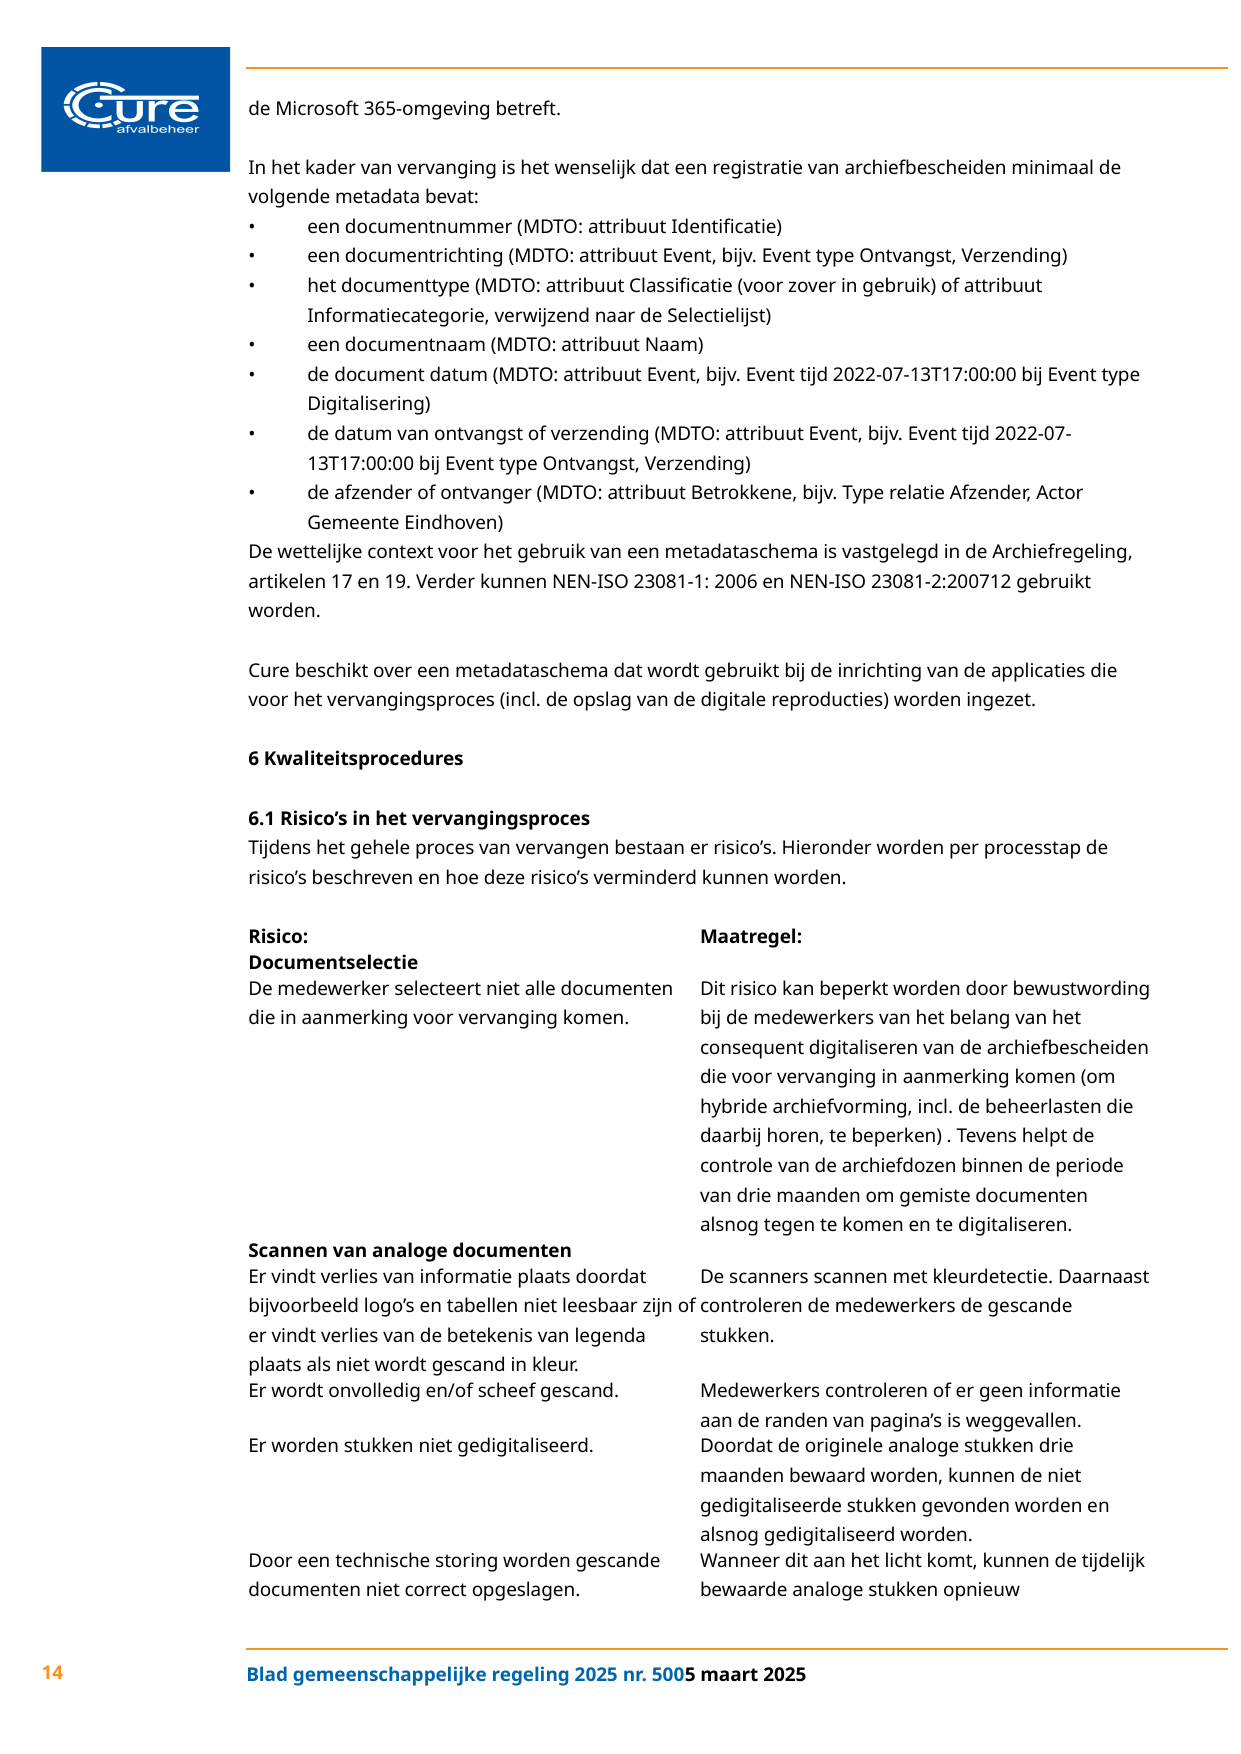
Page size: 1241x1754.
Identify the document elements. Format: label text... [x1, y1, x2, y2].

text Cure beschikt over een metadataschema dat wordt gebruikt bij de inrichting van de applicaties die voor het vervangingsproces (incl. de opslag van de digitale reproducties) worden ingezet. [248, 657, 1152, 712]
text de Microsoft 365-omgeving betreft. [248, 95, 1152, 121]
table_cell Er vindt verlies van informatie plaats doordat bijvoorbeeld logo’s en tabellen niet leesbaar zijn of er vindt verlies van de betekenis van legenda plaats als niet wordt gescand in kleur. [248, 1263, 700, 1377]
table_cell Dit risico kan beperkt worden door bewustwording bij de medewerkers van het belang van het consequent digitaliseren van de archiefbescheiden die voor vervanging in aanmerking komen (om hybride archiefvorming, incl. de beheerlasten die daarbij horen, te beperken) . Tevens helpt de controle van de archiefdozen binnen de periode van drie maanden om gemiste documenten alsnog tegen te komen en te digitaliseren. [700, 975, 1152, 1237]
text In het kader van vervanging is het wenselijk dat een registratie van archiefbescheiden minimaal de volgende metadata bevat: [248, 154, 1152, 209]
text Tijdens het gehele proces van vervangen bestaan er risico’s. Hieronder worden per processtap de risico’s beschreven en hoe deze risico’s verminderd kunnen worden. [248, 834, 1152, 890]
list een documentrichting (MDTO: attribuut Event, bijv. Event type Ontvangst, Verzending) [248, 243, 1152, 268]
table_header Maatregel: [700, 923, 1152, 949]
text 6 Kwaliteitsprocedures [248, 746, 1152, 771]
list de datum van ontvangst of verzending (MDTO: attribuut Event, bijv. Event tijd 2022-07-13T17:00:00 bij Event type Ontvangst, Verzending) [248, 420, 1152, 476]
list een documentnummer (MDTO: attribuut Identificatie) [248, 213, 1152, 239]
table_cell Scannen van analoge documenten [248, 1237, 1152, 1263]
table_cell Door een technische storing worden gescande documenten niet correct opgeslagen. [248, 1547, 700, 1602]
table_cell Doordat de originele analoge stukken drie maanden bewaard worden, kunnen de niet gedigitaliseerde stukken gevonden worden en alsnog gedigitaliseerd worden. [700, 1433, 1152, 1547]
text De wettelijke context voor het gebruik van een metadataschema is vastgelegd in de Archiefregeling, artikelen 17 en 19. Verder kunnen NEN-ISO 23081-1: 2006 en NEN-ISO 23081-2:200712 gebruikt worden. [248, 538, 1152, 623]
list een documentnaam (MDTO: attribuut Naam) [248, 331, 1152, 357]
table_cell De medewerker selecteert niet alle documenten die in aanmerking voor vervanging komen. [248, 975, 700, 1237]
list de afzender of ontvanger (MDTO: attribuut Betrokkene, bijv. Type relatie Afzender, Actor Gemeente Eindhoven) [248, 479, 1152, 535]
table_header Risico: [248, 923, 700, 949]
list de document datum (MDTO: attribuut Event, bijv. Event tijd 2022-07-13T17:00:00 bij Event type Digitalisering) [248, 361, 1152, 416]
table_cell Documentselectie [248, 949, 1152, 975]
table_cell Er worden stukken niet gedigitaliseerd. [248, 1433, 700, 1547]
picture [41, 47, 231, 172]
table_cell Wanneer dit aan het licht komt, kunnen de tijdelijk bewaarde analoge stukken opnieuw [700, 1547, 1152, 1602]
table_cell De scanners scannen met kleurdetectie. Daarnaast controleren de medewerkers de gescande stukken. [700, 1263, 1152, 1377]
table_cell Medewerkers controleren of er geen informatie aan de randen van pagina’s is weggevallen. [700, 1377, 1152, 1433]
table_cell Er wordt onvolledig en/of scheef gescand. [248, 1377, 700, 1433]
text 6.1 Risico’s in het vervangingsproces [248, 805, 1152, 831]
list het documenttype (MDTO: attribuut Classificatie (voor zover in gebruik) of attribuut Informatiecategorie, verwijzend naar de Selectielijst) [248, 272, 1152, 328]
